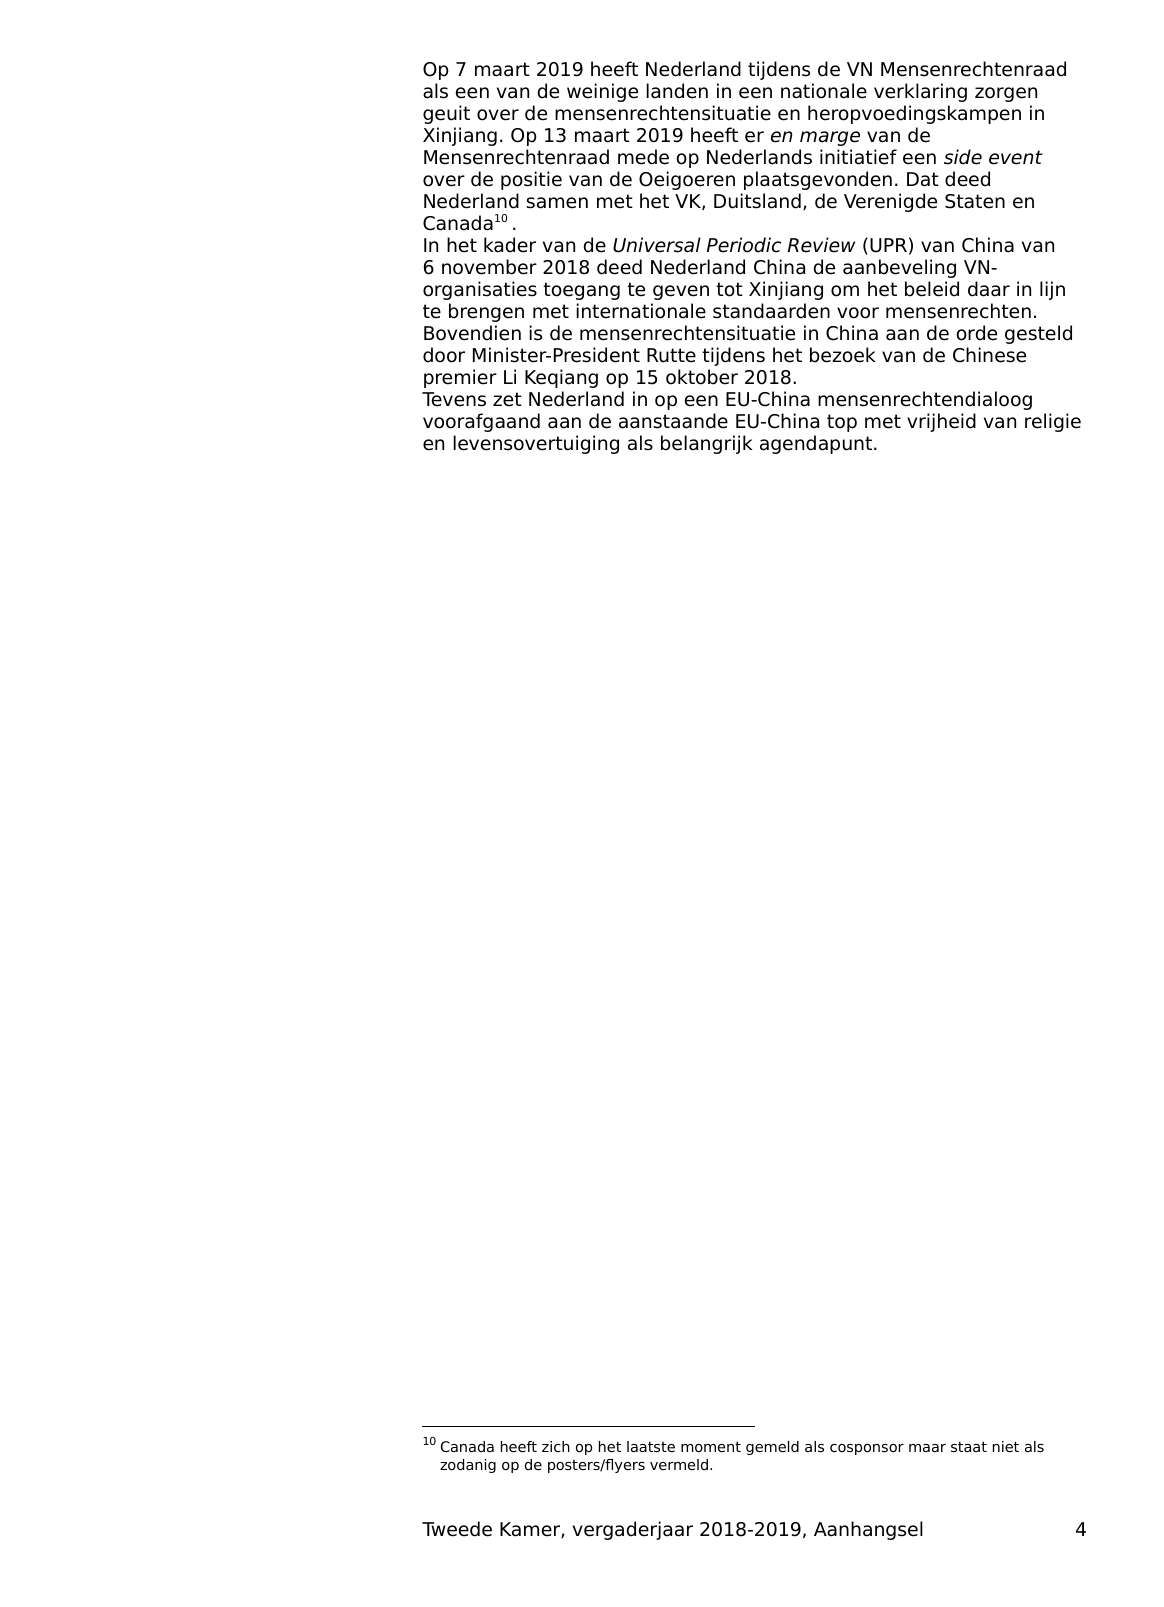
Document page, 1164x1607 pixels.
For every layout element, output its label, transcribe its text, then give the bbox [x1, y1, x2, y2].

text Tevens zet Nederland in op een EU-China mensenrechtendialoog voorafgaand aan de aanstaande EU-China top met vrijheid van religie en levensovertuiging als belangrijk agendapunt. [422, 389, 1087, 455]
text Bovendien is de mensenrechtensituatie in China aan de orde gesteld door Minister-President Rutte tijdens het bezoek van de Chinese premier Li Keqiang op 15 oktober 2018. [422, 323, 1087, 389]
text Canada heeft zich op het laatste moment gemeld als cosponsor maar staat niet als zodanig op de posters/flyers vermeld. [422, 1435, 1087, 1474]
text In het kader van de Universal Periodic Review (UPR) van China van 6 november 2018 deed Nederland China de aanbeveling VN-organisaties toegang te geven tot Xinjiang om het beleid daar in lijn te brengen met internationale standaarden voor mensenrechten. [422, 235, 1087, 323]
text Op 7 maart 2019 heeft Nederland tijdens de VN Mensenrechtenraad als een van de weinige landen in een nationale verklaring zorgen geuit over de mensenrechtensituatie en heropvoedingskampen in Xinjiang. Op 13 maart 2019 heeft er en marge van de Mensenrechtenraad mede op Nederlands initiatief een side event over de positie van de Oeigoeren plaatsgevonden. Dat deed Nederland samen met het VK, Duitsland, de Verenigde Staten en Canada. [422, 59, 1087, 235]
